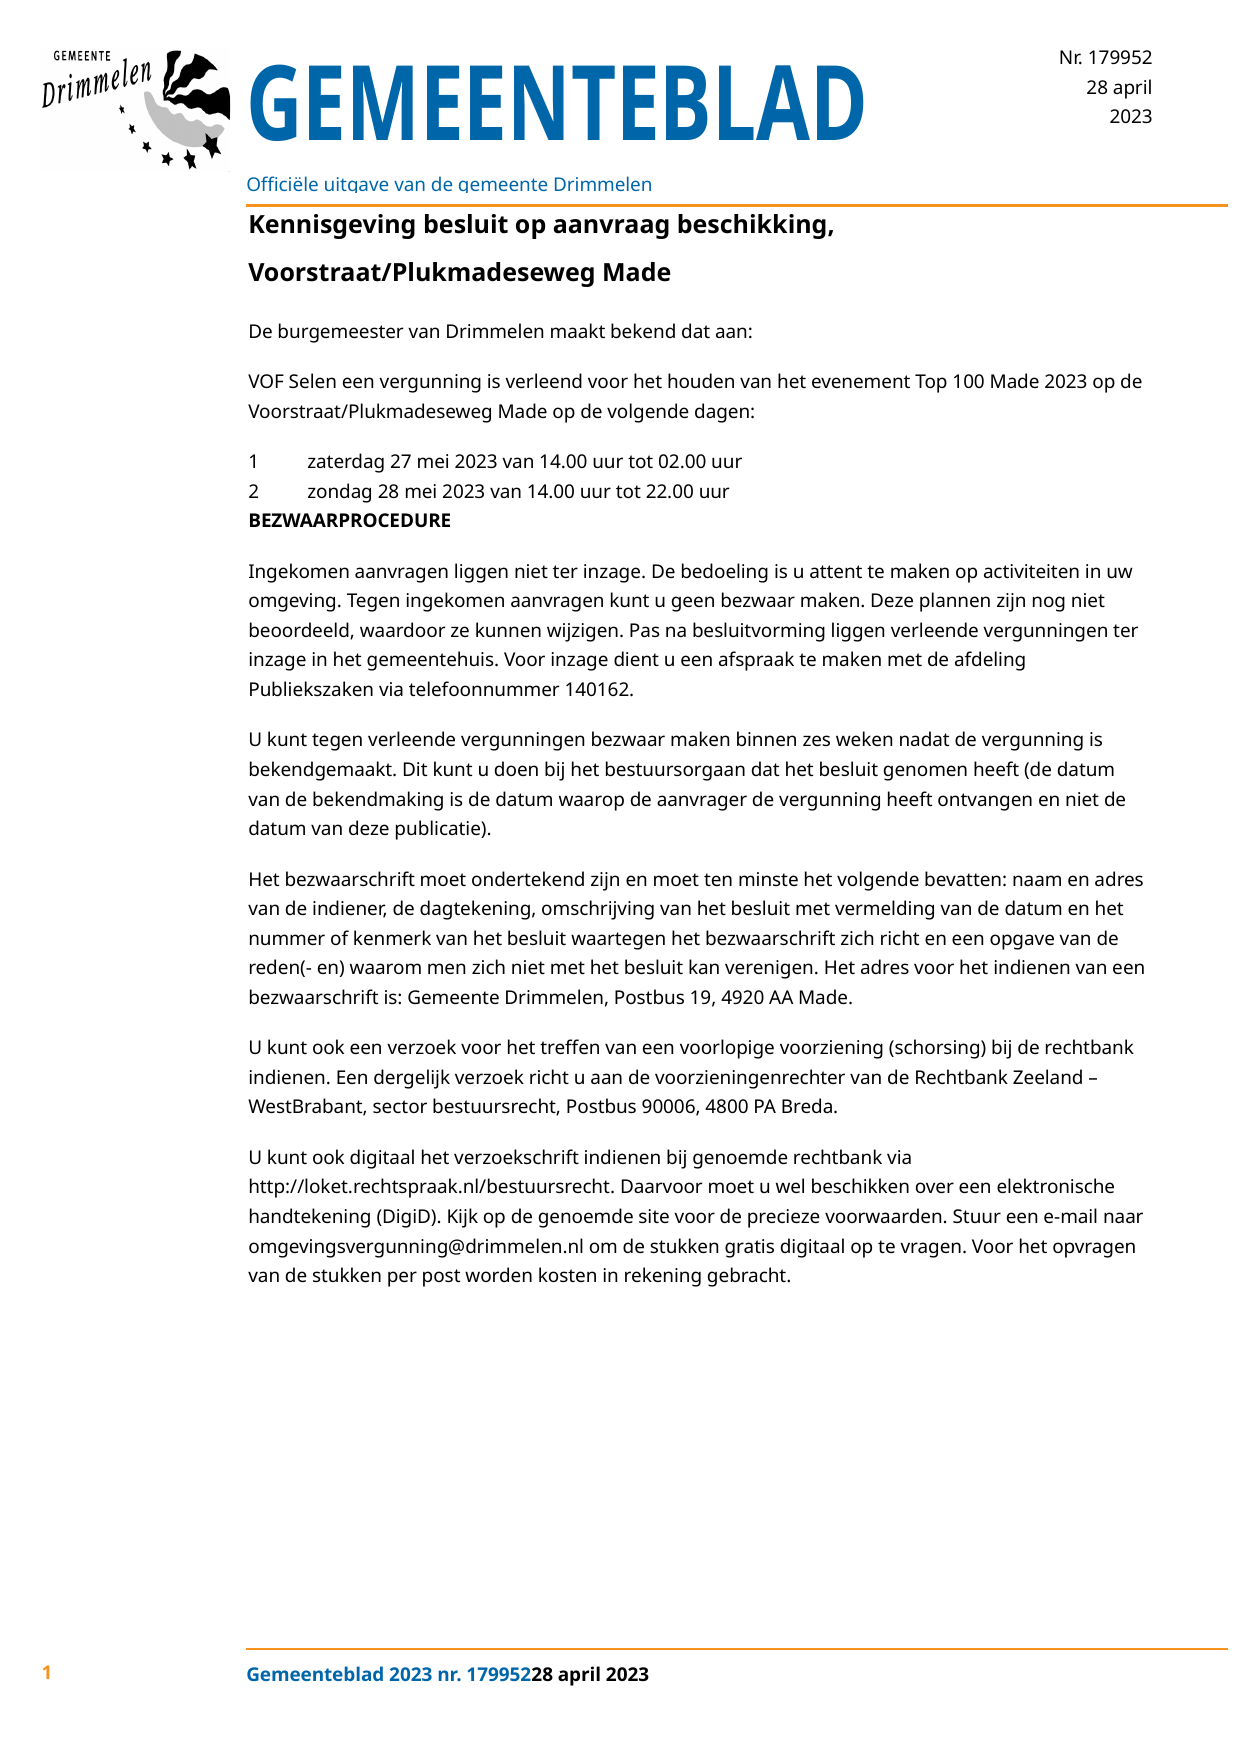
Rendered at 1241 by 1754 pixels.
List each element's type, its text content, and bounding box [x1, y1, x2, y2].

text U kunt tegen verleende vergunningen bezwaar maken binnen zes weken nadat de vergunning is bekendgemaakt. Dit kunt u doen bij het bestuursorgaan dat het besluit genomen heeft (de datum van de bekendmaking is de datum waarop de aanvrager de vergunning heeft ontvangen en niet de datum van deze publicatie). [248, 727, 1152, 841]
text U kunt ook een verzoek voor het treffen van een voorlopige voorziening (schorsing) bij de rechtbank indienen. Een dergelijk verzoek richt u aan de voorzieningenrechter van de Rechtbank Zeeland – WestBrabant, sector bestuursrecht, Postbus 90006, 4800 PA Breda. [248, 1034, 1152, 1119]
text Het bezwaarschrift moet ondertekend zijn en moet ten minste het volgende bevatten: naam en adres van de indiener, de dagtekening, omschrijving van het besluit met vermelding van de datum en het nummer of kenmerk van het besluit waartegen het bezwaarschrift zich richt en een opgave van de reden(- en) waarom men zich niet met het besluit kan verenigen. Het adres voor het indienen van een bezwaarschrift is: Gemeente Drimmelen, Postbus 19, 4920 AA Made. [248, 866, 1152, 1010]
list zaterdag 27 mei 2023 van 14.00 uur tot 02.00 uur [248, 448, 1152, 474]
text VOF Selen een vergunning is verleend voor het houden van het evenement Top 100 Made 2023 op de Voorstraat/Plukmadeseweg Made op de volgende dagen: [248, 368, 1152, 424]
text De burgemeester van Drimmelen maakt bekend dat aan: [248, 318, 1152, 344]
text Ingekomen aanvragen liggen niet ter inzage. De bedoeling is u attent te maken op activiteiten in uw omgeving. Tegen ingekomen aanvragen kunt u geen bezwaar maken. Deze plannen zijn nog niet beoordeeld, waardoor ze kunnen wijzigen. Pas na besluitvorming liggen verleende vergunningen ter inzage in het gemeentehuis. Voor inzage dient u een afspraak te maken met de afdeling Publiekszaken via telefoonnummer 140162. [248, 558, 1152, 702]
text Kennisgeving besluit op aanvraag beschikking, Voorstraat/Plukmadeseweg Made [248, 207, 1152, 288]
text U kunt ook digitaal het verzoekschrift indienen bij genoemde rechtbank via http://loket.rechtspraak.nl/bestuursrecht. Daarvoor moet u wel beschikken over een elektronische handtekening (DigiD). Kijk op de genoemde site voor de precieze voorwaarden. Stuur een e-mail naar omgevingsvergunning@drimmelen.nl om de stukken gratis digitaal op te vragen. Voor het opvragen van de stukken per post worden kosten in rekening gebracht. [248, 1144, 1152, 1288]
text BEZWAARPROCEDURE [248, 507, 1152, 533]
list zondag 28 mei 2023 van 14.00 uur tot 22.00 uur [248, 478, 1152, 504]
picture [41, 47, 231, 172]
